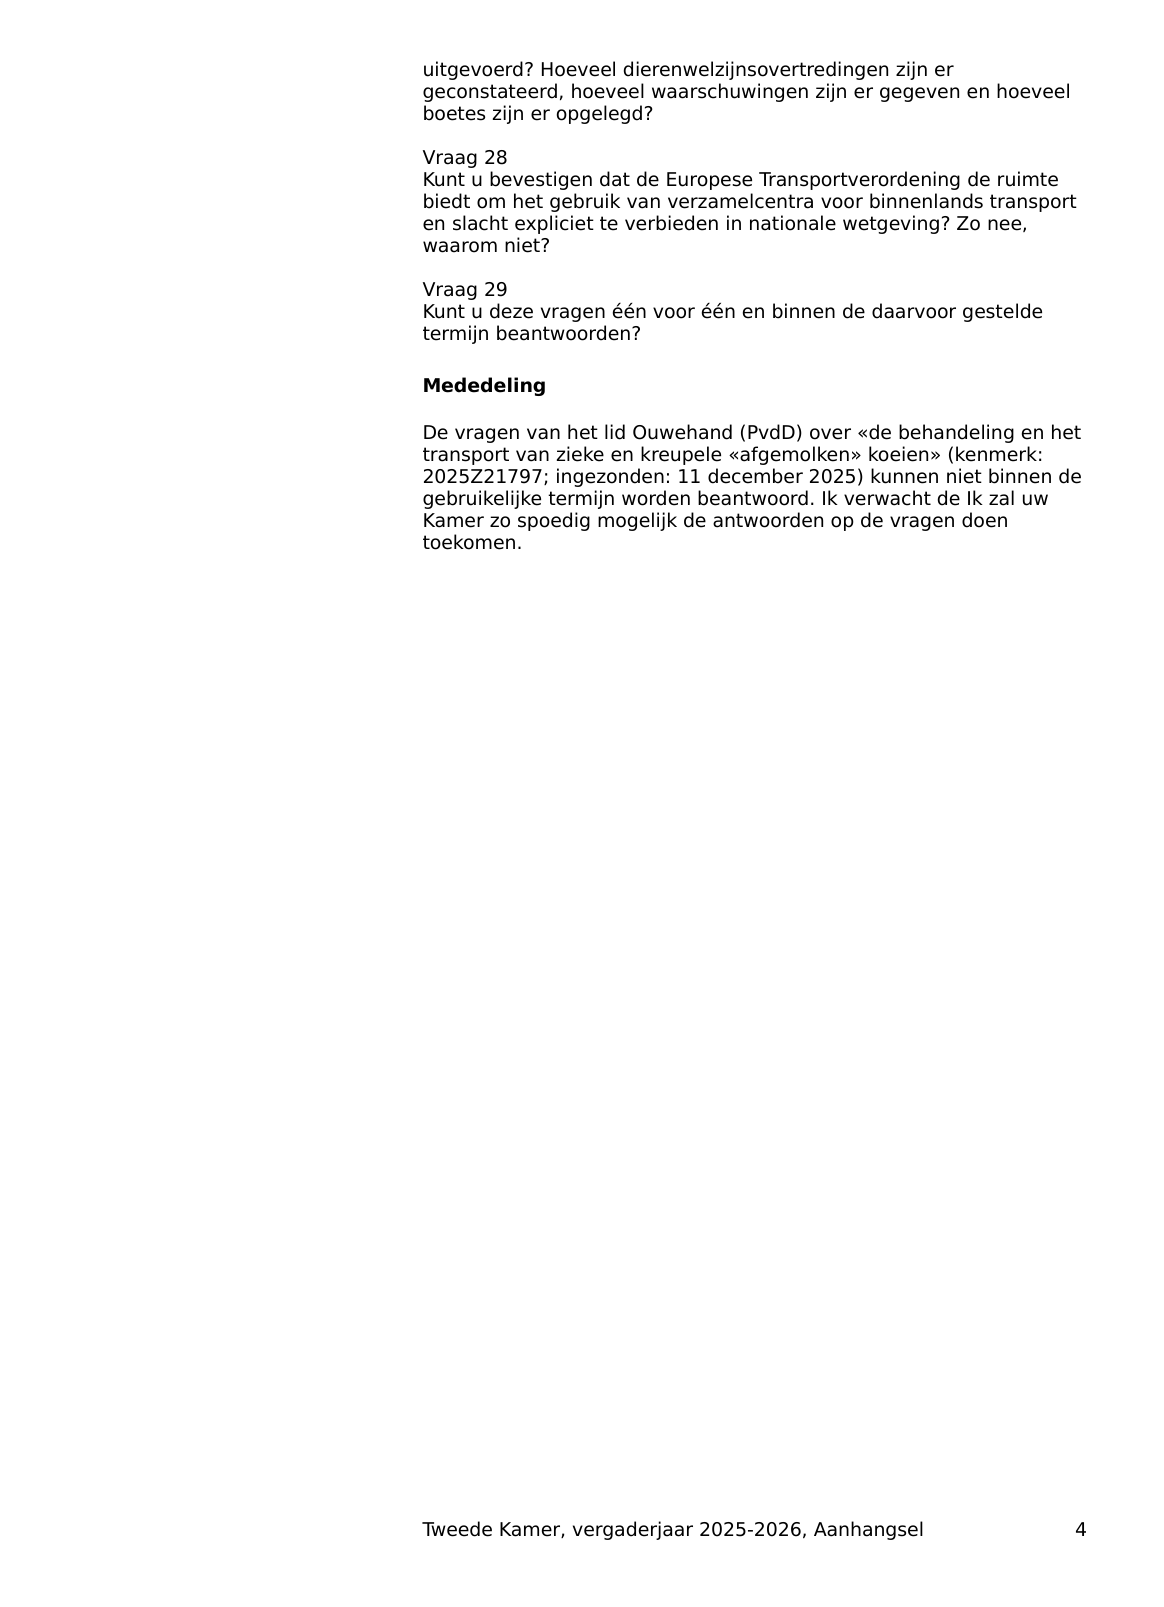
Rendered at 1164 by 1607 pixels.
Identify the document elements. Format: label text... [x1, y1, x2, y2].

text De vragen van het lid Ouwehand (PvdD) over «de behandeling en het transport van zieke en kreupele «afgemolken» koeien» (kenmerk: 2025Z21797; ingezonden: 11 december 2025) kunnen niet binnen de gebruikelijke termijn worden beantwoord. Ik verwacht de Ik zal uw Kamer zo spoedig mogelijk de antwoorden op de vragen doen toekomen. [422, 422, 1087, 554]
text Kunt u bevestigen dat de Europese Transportverordening de ruimte biedt om het gebruik van verzamelcentra voor binnenlands transport en slacht expliciet te verbieden in nationale wetgeving? Zo nee, waarom niet? [422, 169, 1087, 257]
text Vraag 28 [422, 147, 1087, 169]
text Vraag 29 [422, 279, 1087, 301]
text uitgevoerd? Hoeveel dierenwelzijnsovertredingen zijn er geconstateerd, hoeveel waarschuwingen zijn er gegeven en hoeveel boetes zijn er opgelegd? [422, 59, 1087, 125]
text Kunt u deze vragen één voor één en binnen de daarvoor gestelde termijn beantwoorden? [422, 301, 1087, 345]
subtitle Mededeling [422, 375, 1087, 397]
